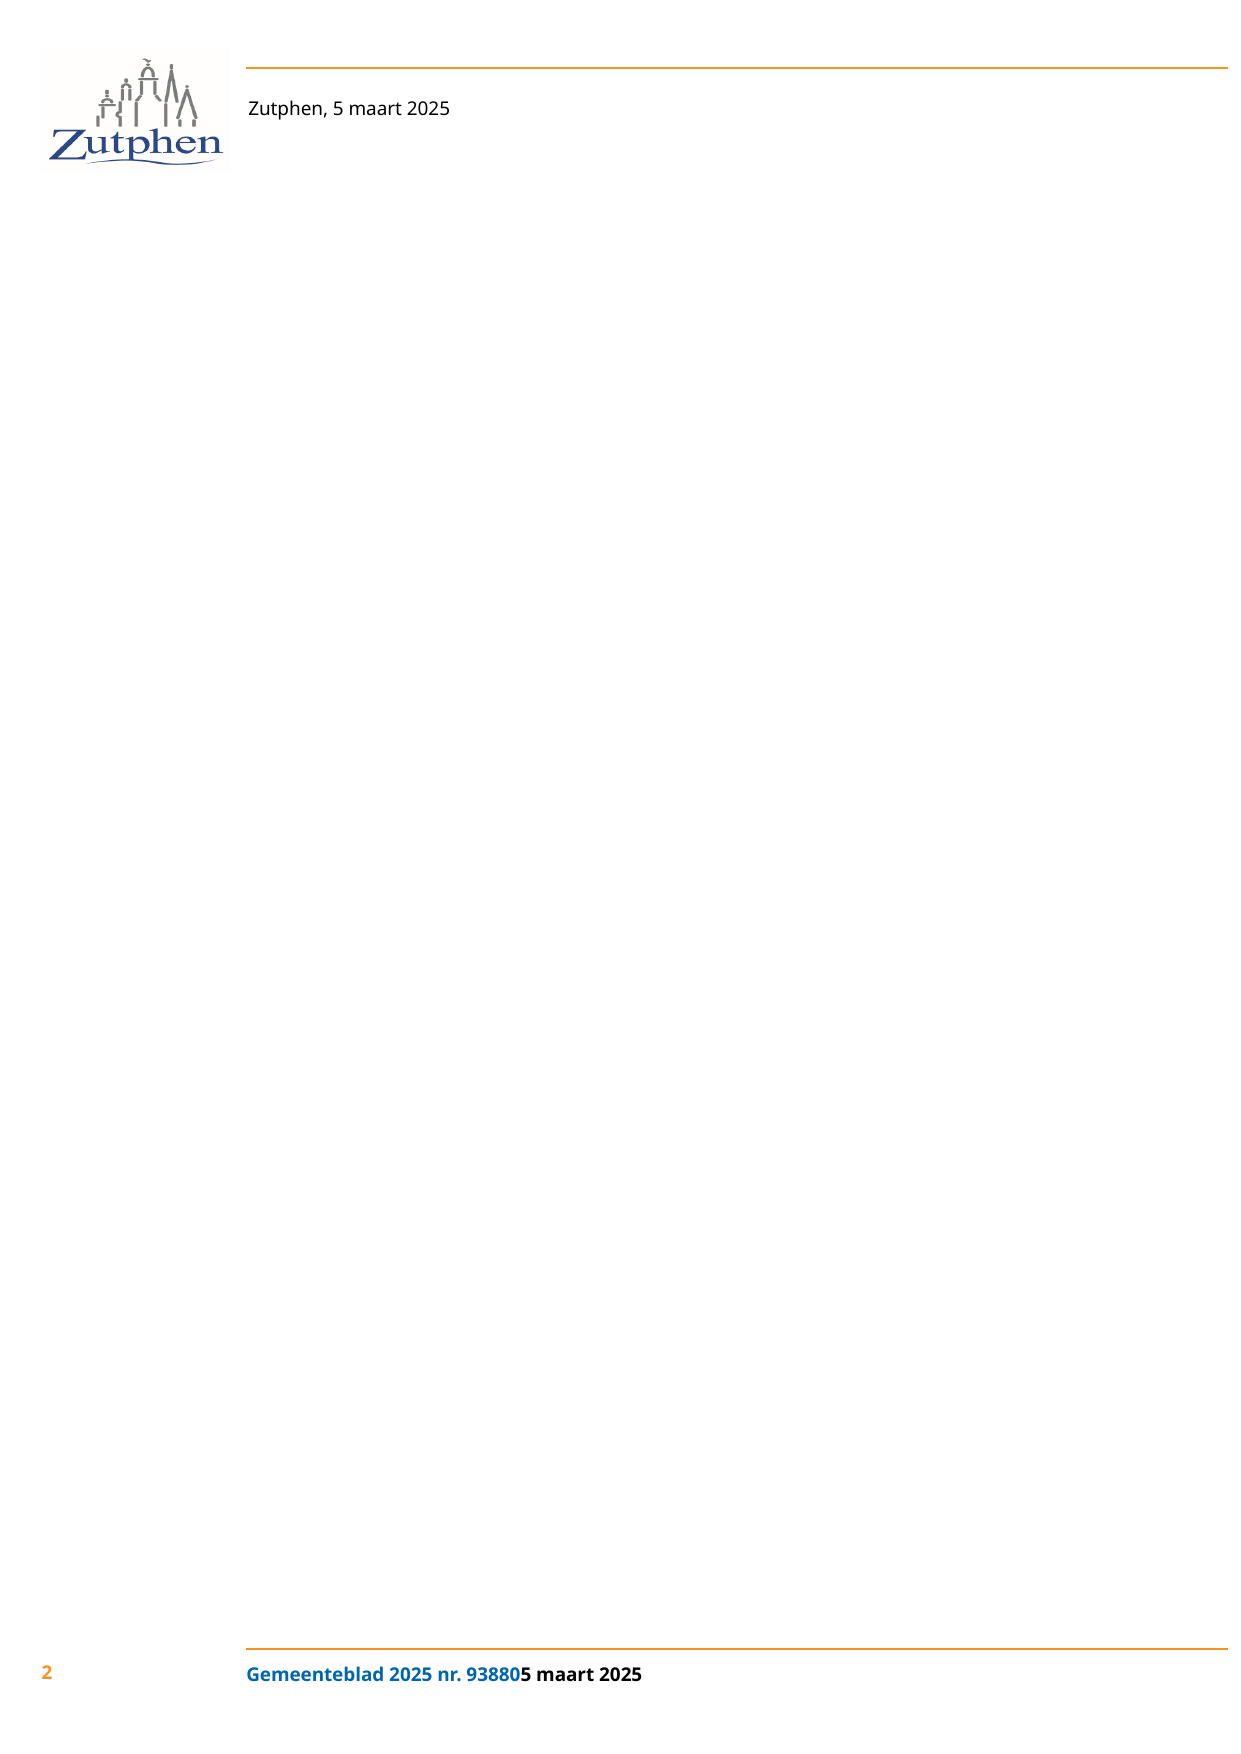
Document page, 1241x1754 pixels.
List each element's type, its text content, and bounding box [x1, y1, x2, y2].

text Zutphen, 5 maart 2025 [248, 95, 1152, 121]
picture [41, 47, 231, 172]
